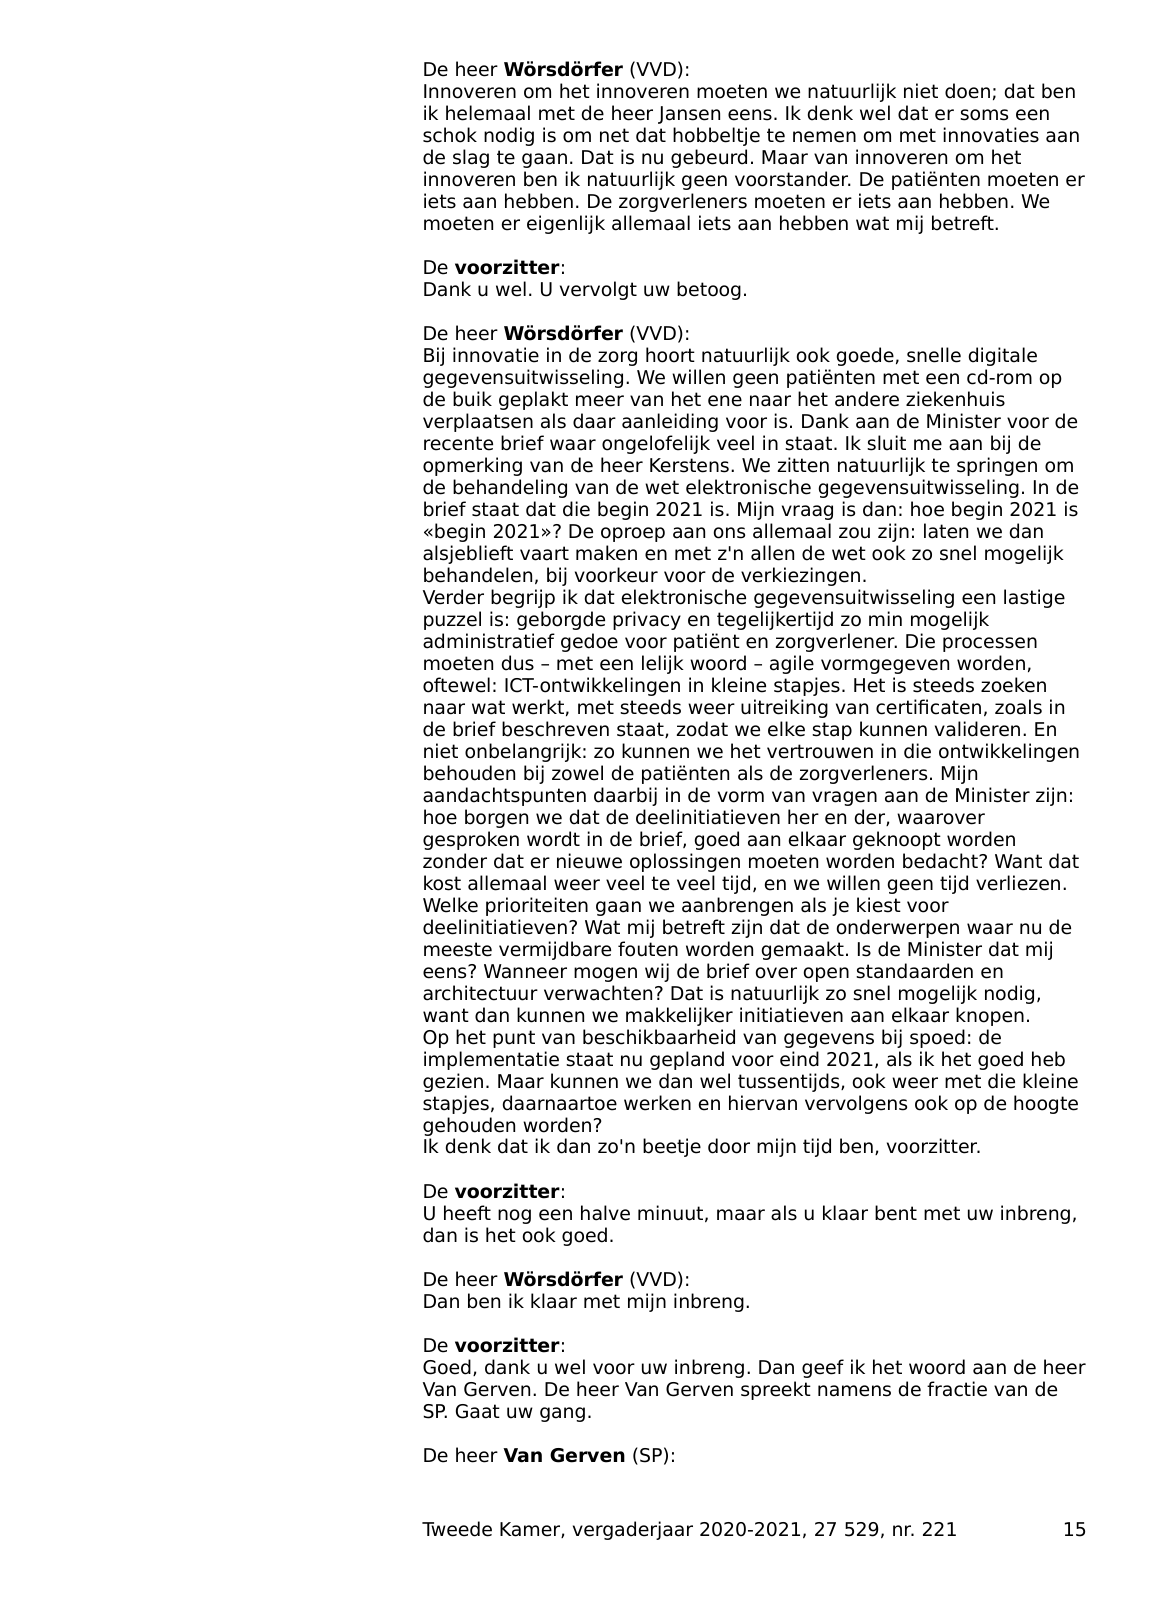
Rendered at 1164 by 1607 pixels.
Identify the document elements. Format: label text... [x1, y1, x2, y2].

text Bij innovatie in de zorg hoort natuurlijk ook goede, snelle digitale gegevensuitwisseling. We willen geen patiënten met een cd-rom op de buik geplakt meer van het ene naar het andere ziekenhuis verplaatsen als daar aanleiding voor is. Dank aan de Minister voor de recente brief waar ongelofelijk veel in staat. Ik sluit me aan bij de opmerking van de heer Kerstens. We zitten natuurlijk te springen om de behandeling van de wet elektronische gegevensuitwisseling. In de brief staat dat die begin 2021 is. Mijn vraag is dan: hoe begin 2021 is «begin 2021»? De oproep aan ons allemaal zou zijn: laten we dan alsjeblieft vaart maken en met z'n allen de wet ook zo snel mogelijk behandelen, bij voorkeur voor de verkiezingen. [422, 345, 1087, 587]
text Dan ben ik klaar met mijn inbreng. [422, 1291, 1087, 1313]
text Innoveren om het innoveren moeten we natuurlijk niet doen; dat ben ik helemaal met de heer Jansen eens. Ik denk wel dat er soms een schok nodig is om net dat hobbeltje te nemen om met innovaties aan de slag te gaan. Dat is nu gebeurd. Maar van innoveren om het innoveren ben ik natuurlijk geen voorstander. De patiënten moeten er iets aan hebben. De zorgverleners moeten er iets aan hebben. We moeten er eigenlijk allemaal iets aan hebben wat mij betreft. [422, 81, 1087, 235]
text U heeft nog een halve minuut, maar als u klaar bent met uw inbreng, dan is het ook goed. [422, 1203, 1087, 1247]
text De heer Wörsdörfer (VVD): [422, 1269, 1087, 1291]
text Goed, dank u wel voor uw inbreng. Dan geef ik het woord aan de heer Van Gerven. De heer Van Gerven spreekt namens de fractie van de SP. Gaat uw gang. [422, 1357, 1087, 1423]
text De voorzitter: [422, 257, 1087, 279]
text Verder begrijp ik dat elektronische gegevensuitwisseling een lastige puzzel is: geborgde privacy en tegelijkertijd zo min mogelijk administratief gedoe voor patiënt en zorgverlener. Die processen moeten dus – met een lelijk woord – agile vormgegeven worden, oftewel: ICT-ontwikkelingen in kleine stapjes. Het is steeds zoeken naar wat werkt, met steeds weer uitreiking van certificaten, zoals in de brief beschreven staat, zodat we elke stap kunnen valideren. En niet onbelangrijk: zo kunnen we het vertrouwen in die ontwikkelingen behouden bij zowel de patiënten als de zorgverleners. Mijn aandachtspunten daarbij in de vorm van vragen aan de Minister zijn: hoe borgen we dat de deelinitiatieven her en der, waarover gesproken wordt in de brief, goed aan elkaar geknoopt worden zonder dat er nieuwe oplossingen moeten worden bedacht? Want dat kost allemaal weer veel te veel tijd, en we willen geen tijd verliezen. Welke prioriteiten gaan we aanbrengen als je kiest voor deelinitiatieven? Wat mij betreft zijn dat de onderwerpen waar nu de meeste vermijdbare fouten worden gemaakt. Is de Minister dat mij eens? Wanneer mogen wij de brief over open standaarden en architectuur verwachten? Dat is natuurlijk zo snel mogelijk nodig, want dan kunnen we makkelijker initiatieven aan elkaar knopen. [422, 587, 1087, 1027]
text Ik denk dat ik dan zo'n beetje door mijn tijd ben, voorzitter. [422, 1136, 1087, 1158]
text De heer Wörsdörfer (VVD): [422, 59, 1087, 81]
text Op het punt van beschikbaarheid van gegevens bij spoed: de implementatie staat nu gepland voor eind 2021, als ik het goed heb gezien. Maar kunnen we dan wel tussentijds, ook weer met die kleine stapjes, daarnaartoe werken en hiervan vervolgens ook op de hoogte gehouden worden? [422, 1027, 1087, 1136]
text De voorzitter: [422, 1335, 1087, 1357]
text De heer Wörsdörfer (VVD): [422, 323, 1087, 345]
text Dank u wel. U vervolgt uw betoog. [422, 279, 1087, 301]
text De heer Van Gerven (SP): [422, 1445, 1087, 1467]
text De voorzitter: [422, 1181, 1087, 1203]
